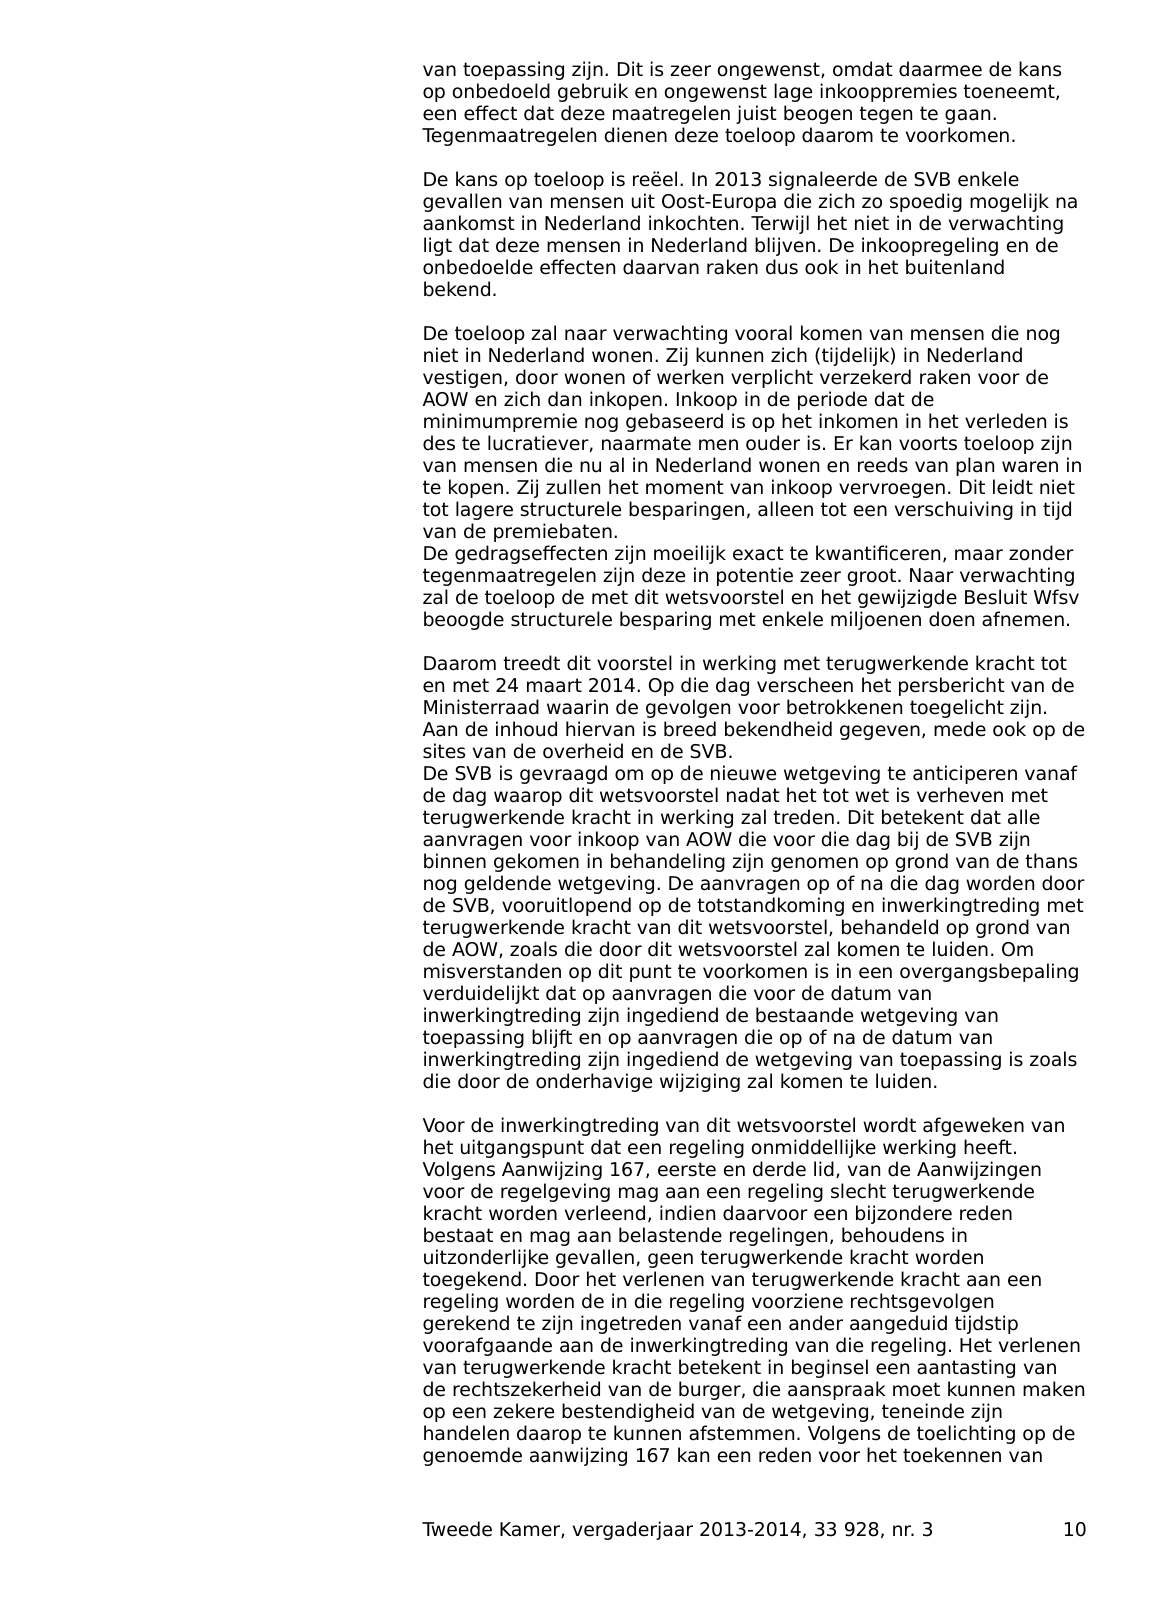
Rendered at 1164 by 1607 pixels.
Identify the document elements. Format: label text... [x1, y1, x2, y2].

text De gedragseffecten zijn moeilijk exact te kwantificeren, maar zonder tegenmaatregelen zijn deze in potentie zeer groot. Naar verwachting zal de toeloop de met dit wetsvoorstel en het gewijzigde Besluit Wfsv beoogde structurele besparing met enkele miljoenen doen afnemen. [422, 543, 1087, 631]
text De kans op toeloop is reëel. In 2013 signaleerde de SVB enkele gevallen van mensen uit Oost-Europa die zich zo spoedig mogelijk na aankomst in Nederland inkochten. Terwijl het niet in de verwachting ligt dat deze mensen in Nederland blijven. De inkoopregeling en de onbedoelde effecten daarvan raken dus ook in het buitenland bekend. [422, 169, 1087, 301]
text Daarom treedt dit voorstel in werking met terugwerkende kracht tot en met 24 maart 2014. Op die dag verscheen het persbericht van de Ministerraad waarin de gevolgen voor betrokkenen toegelicht zijn. Aan de inhoud hiervan is breed bekendheid gegeven, mede ook op de sites van de overheid en de SVB. [422, 653, 1087, 763]
text De SVB is gevraagd om op de nieuwe wetgeving te anticiperen vanaf de dag waarop dit wetsvoorstel nadat het tot wet is verheven met terugwerkende kracht in werking zal treden. Dit betekent dat alle aanvragen voor inkoop van AOW die voor die dag bij de SVB zijn binnen gekomen in behandeling zijn genomen op grond van de thans nog geldende wetgeving. De aanvragen op of na die dag worden door de SVB, vooruitlopend op de totstandkoming en inwerkingtreding met terugwerkende kracht van dit wetsvoorstel, behandeld op grond van de AOW, zoals die door dit wetsvoorstel zal komen te luiden. Om misverstanden op dit punt te voorkomen is in een overgangsbepaling verduidelijkt dat op aanvragen die voor de datum van inwerkingtreding zijn ingediend de bestaande wetgeving van toepassing blijft en op aanvragen die op of na de datum van inwerkingtreding zijn ingediend de wetgeving van toepassing is zoals die door de onderhavige wijziging zal komen te luiden. [422, 763, 1087, 1093]
text De toeloop zal naar verwachting vooral komen van mensen die nog niet in Nederland wonen. Zij kunnen zich (tijdelijk) in Nederland vestigen, door wonen of werken verplicht verzekerd raken voor de AOW en zich dan inkopen. Inkoop in de periode dat de minimumpremie nog gebaseerd is op het inkomen in het verleden is des te lucratiever, naarmate men ouder is. Er kan voorts toeloop zijn van mensen die nu al in Nederland wonen en reeds van plan waren in te kopen. Zij zullen het moment van inkoop vervroegen. Dit leidt niet tot lagere structurele besparingen, alleen tot een verschuiving in tijd van de premiebaten. [422, 323, 1087, 543]
text Voor de inwerkingtreding van dit wetsvoorstel wordt afgeweken van het uitgangspunt dat een regeling onmiddellijke werking heeft. Volgens Aanwijzing 167, eerste en derde lid, van de Aanwijzingen voor de regelgeving mag aan een regeling slecht terugwerkende kracht worden verleend, indien daarvoor een bijzondere reden bestaat en mag aan belastende regelingen, behoudens in uitzonderlijke gevallen, geen terugwerkende kracht worden toegekend. Door het verlenen van terugwerkende kracht aan een regeling worden de in die regeling voorziene rechtsgevolgen gerekend te zijn ingetreden vanaf een ander aangeduid tijdstip voorafgaande aan de inwerkingtreding van die regeling. Het verlenen van terugwerkende kracht betekent in beginsel een aantasting van de rechtszekerheid van de burger, die aanspraak moet kunnen maken op een zekere bestendigheid van de wetgeving, teneinde zijn handelen daarop te kunnen afstemmen. Volgens de toelichting op de genoemde aanwijzing 167 kan een reden voor het toekennen van [422, 1115, 1087, 1467]
text van toepassing zijn. Dit is zeer ongewenst, omdat daarmee de kans op onbedoeld gebruik en ongewenst lage inkooppremies toeneemt, een effect dat deze maatregelen juist beogen tegen te gaan. Tegenmaatregelen dienen deze toeloop daarom te voorkomen. [422, 59, 1087, 147]
